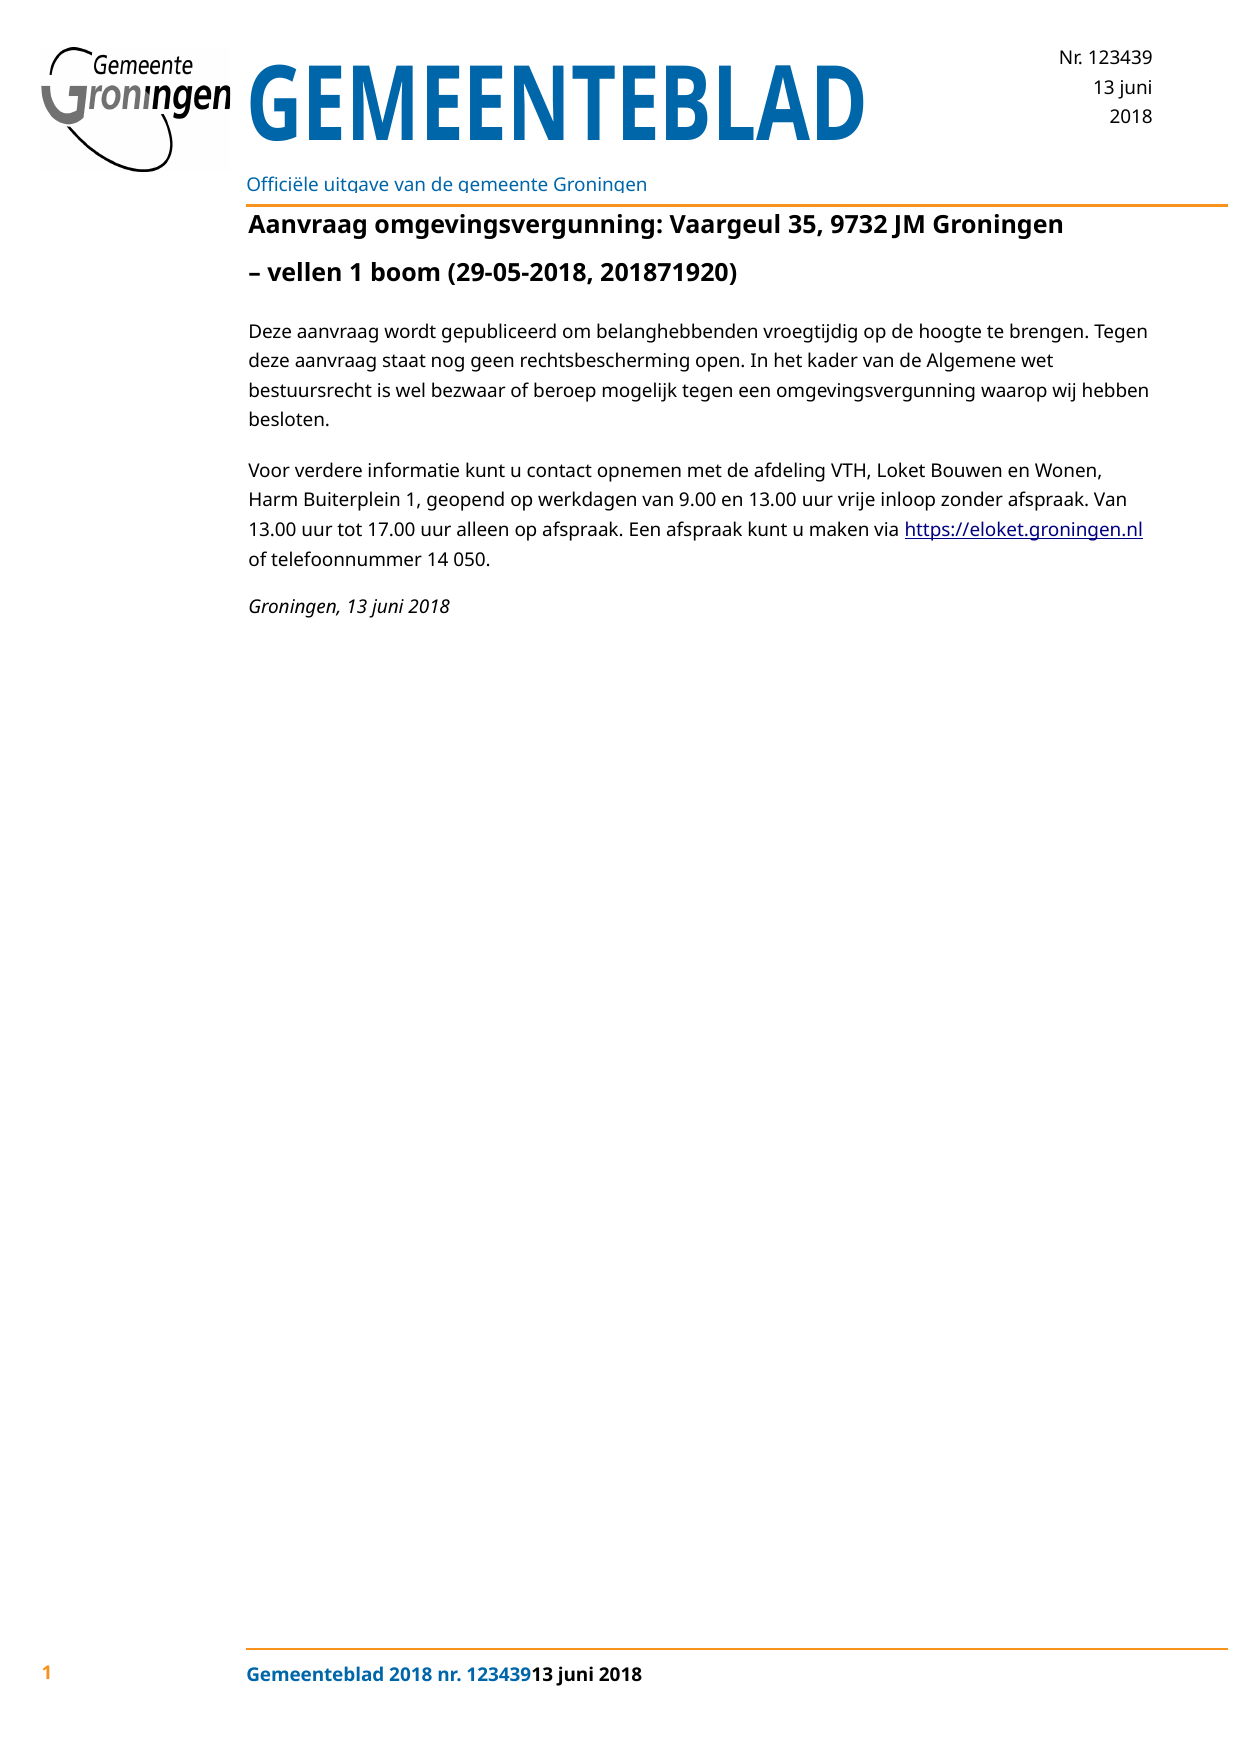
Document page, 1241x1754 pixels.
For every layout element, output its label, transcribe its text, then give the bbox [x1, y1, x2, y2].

text Aanvraag omgevingsvergunning: Vaargeul 35, 9732 JM Groningen – vellen 1 boom (29-05-2018, 201871920) [248, 207, 1152, 288]
picture [41, 47, 231, 172]
text Voor verdere informatie kunt u contact opnemen met de afdeling VTH, Loket Bouwen en Wonen, Harm Buiterplein 1, geopend op werkdagen van 9.00 en 13.00 uur vrije inloop zonder afspraak. Van 13.00 uur tot 17.00 uur alleen op afspraak. Een afspraak kunt u maken via https://eloket.groningen.nl of telefoonnummer 14 050. [248, 457, 1152, 572]
text Groningen, 13 juni 2018 [248, 594, 1152, 619]
text Deze aanvraag wordt gepubliceerd om belanghebbenden vroegtijdig op de hoogte te brengen. Tegen deze aanvraag staat nog geen rechtsbescherming open. In het kader van de Algemene wet bestuursrecht is wel bezwaar of beroep mogelijk tegen een omgevingsvergunning waarop wij hebben besloten. [248, 318, 1152, 432]
